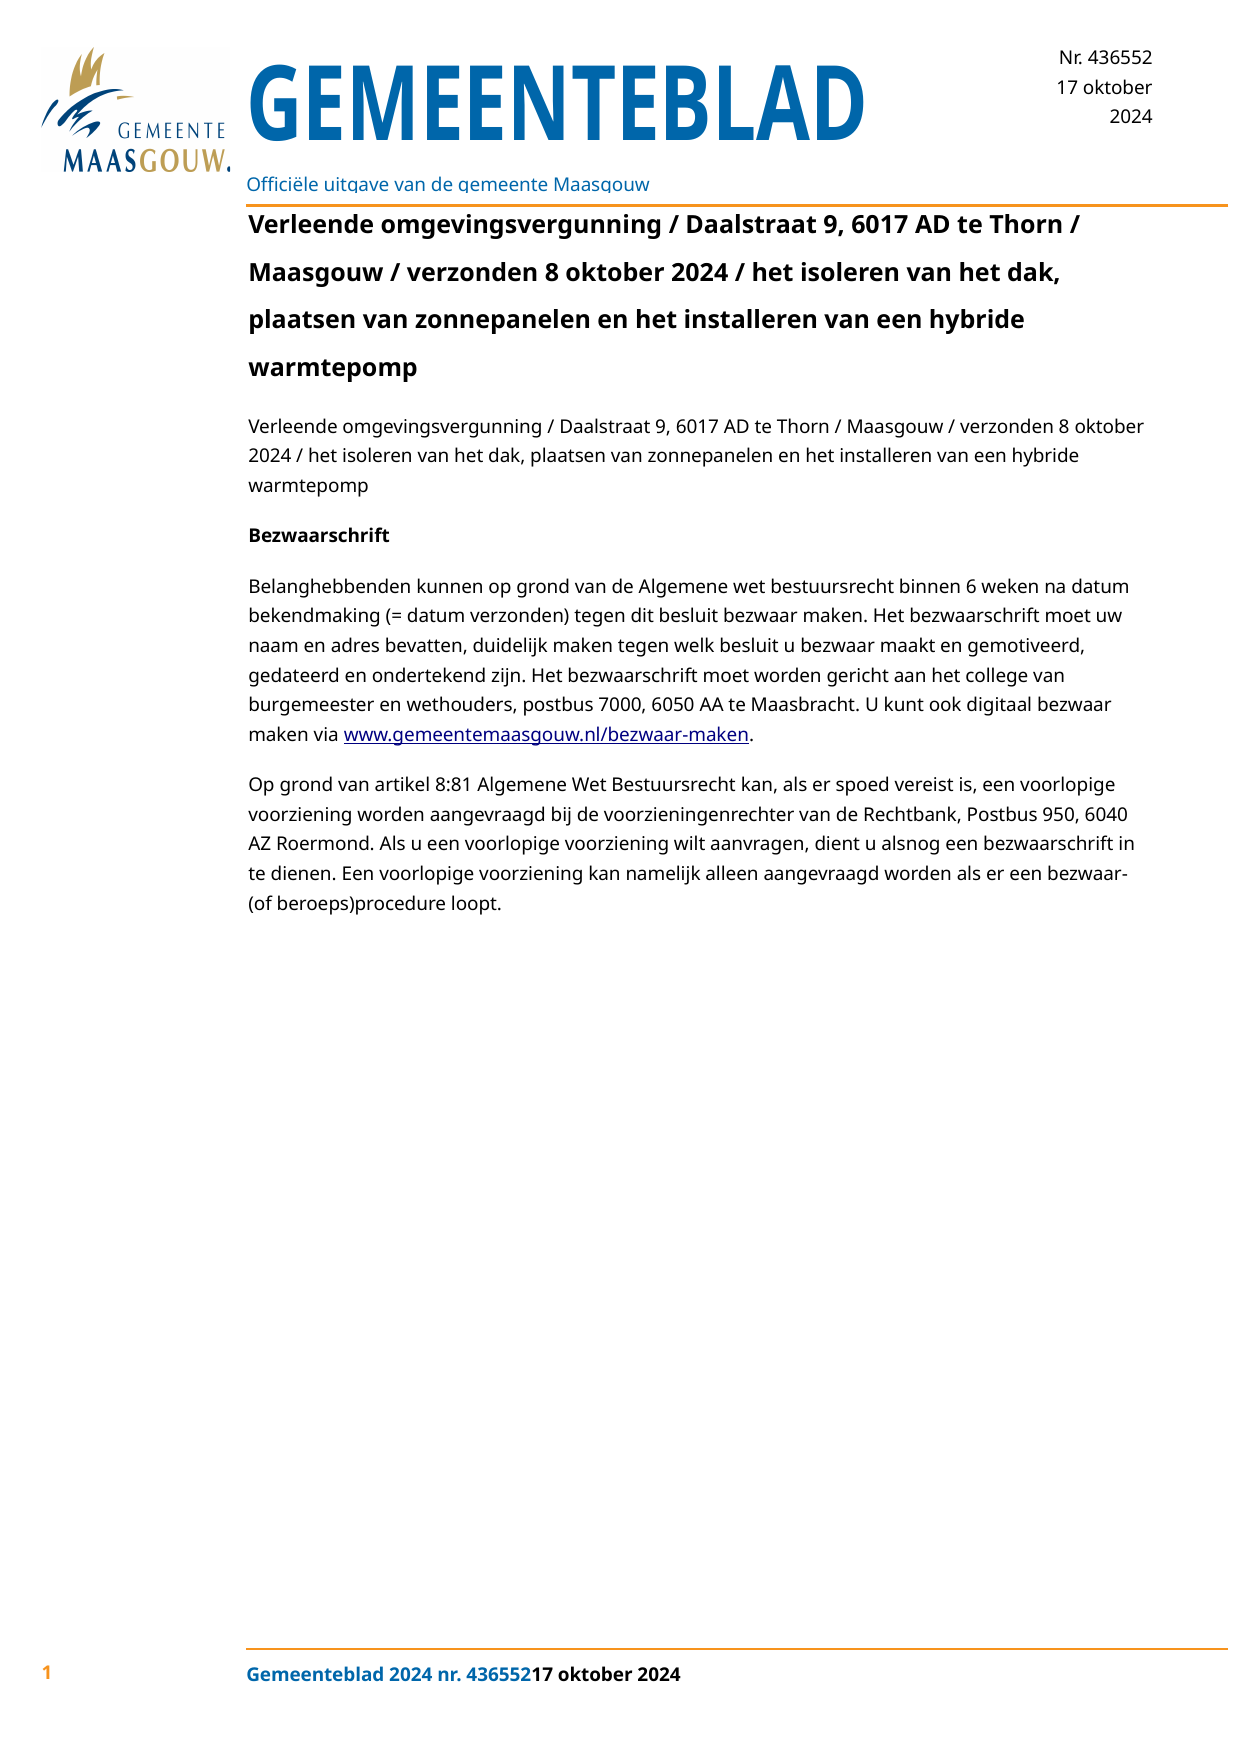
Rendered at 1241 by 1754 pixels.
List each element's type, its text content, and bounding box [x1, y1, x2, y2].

text Belanghebbenden kunnen op grond van de Algemene wet bestuursrecht binnen 6 weken na datum bekendmaking (= datum verzonden) tegen dit besluit bezwaar maken. Het bezwaarschrift moet uw naam en adres bevatten, duidelijk maken tegen welk besluit u bezwaar maakt en gemotiveerd, gedateerd en ondertekend zijn. Het bezwaarschrift moet worden gericht aan het college van burgemeester en wethouders, postbus 7000, 6050 AA te Maasbracht. U kunt ook digitaal bezwaar maken via www.gemeentemaasgouw.nl/bezwaar-maken. [248, 573, 1152, 747]
text Op grond van artikel 8:81 Algemene Wet Bestuursrecht kan, als er spoed vereist is, een voorlopige voorziening worden aangevraagd bij de voorzieningenrechter van de Rechtbank, Postbus 950, 6040 AZ Roermond. Als u een voorlopige voorziening wilt aanvragen, dient u alsnog een bezwaarschrift in te dienen. Een voorlopige voorziening kan namelijk alleen aangevraagd worden als er een bezwaar- (of beroeps)procedure loopt. [248, 771, 1152, 916]
text Verleende omgevingsvergunning / Daalstraat 9, 6017 AD te Thorn / Maasgouw / verzonden 8 oktober 2024 / het isoleren van het dak, plaatsen van zonnepanelen en het installeren van een hybride warmtepomp [248, 207, 1152, 384]
text Bezwaarschrift [248, 523, 1152, 548]
picture [41, 47, 231, 172]
text Verleende omgevingsvergunning / Daalstraat 9, 6017 AD te Thorn / Maasgouw / verzonden 8 oktober 2024 / het isoleren van het dak, plaatsen van zonnepanelen en het installeren van een hybride warmtepomp [248, 413, 1152, 498]
